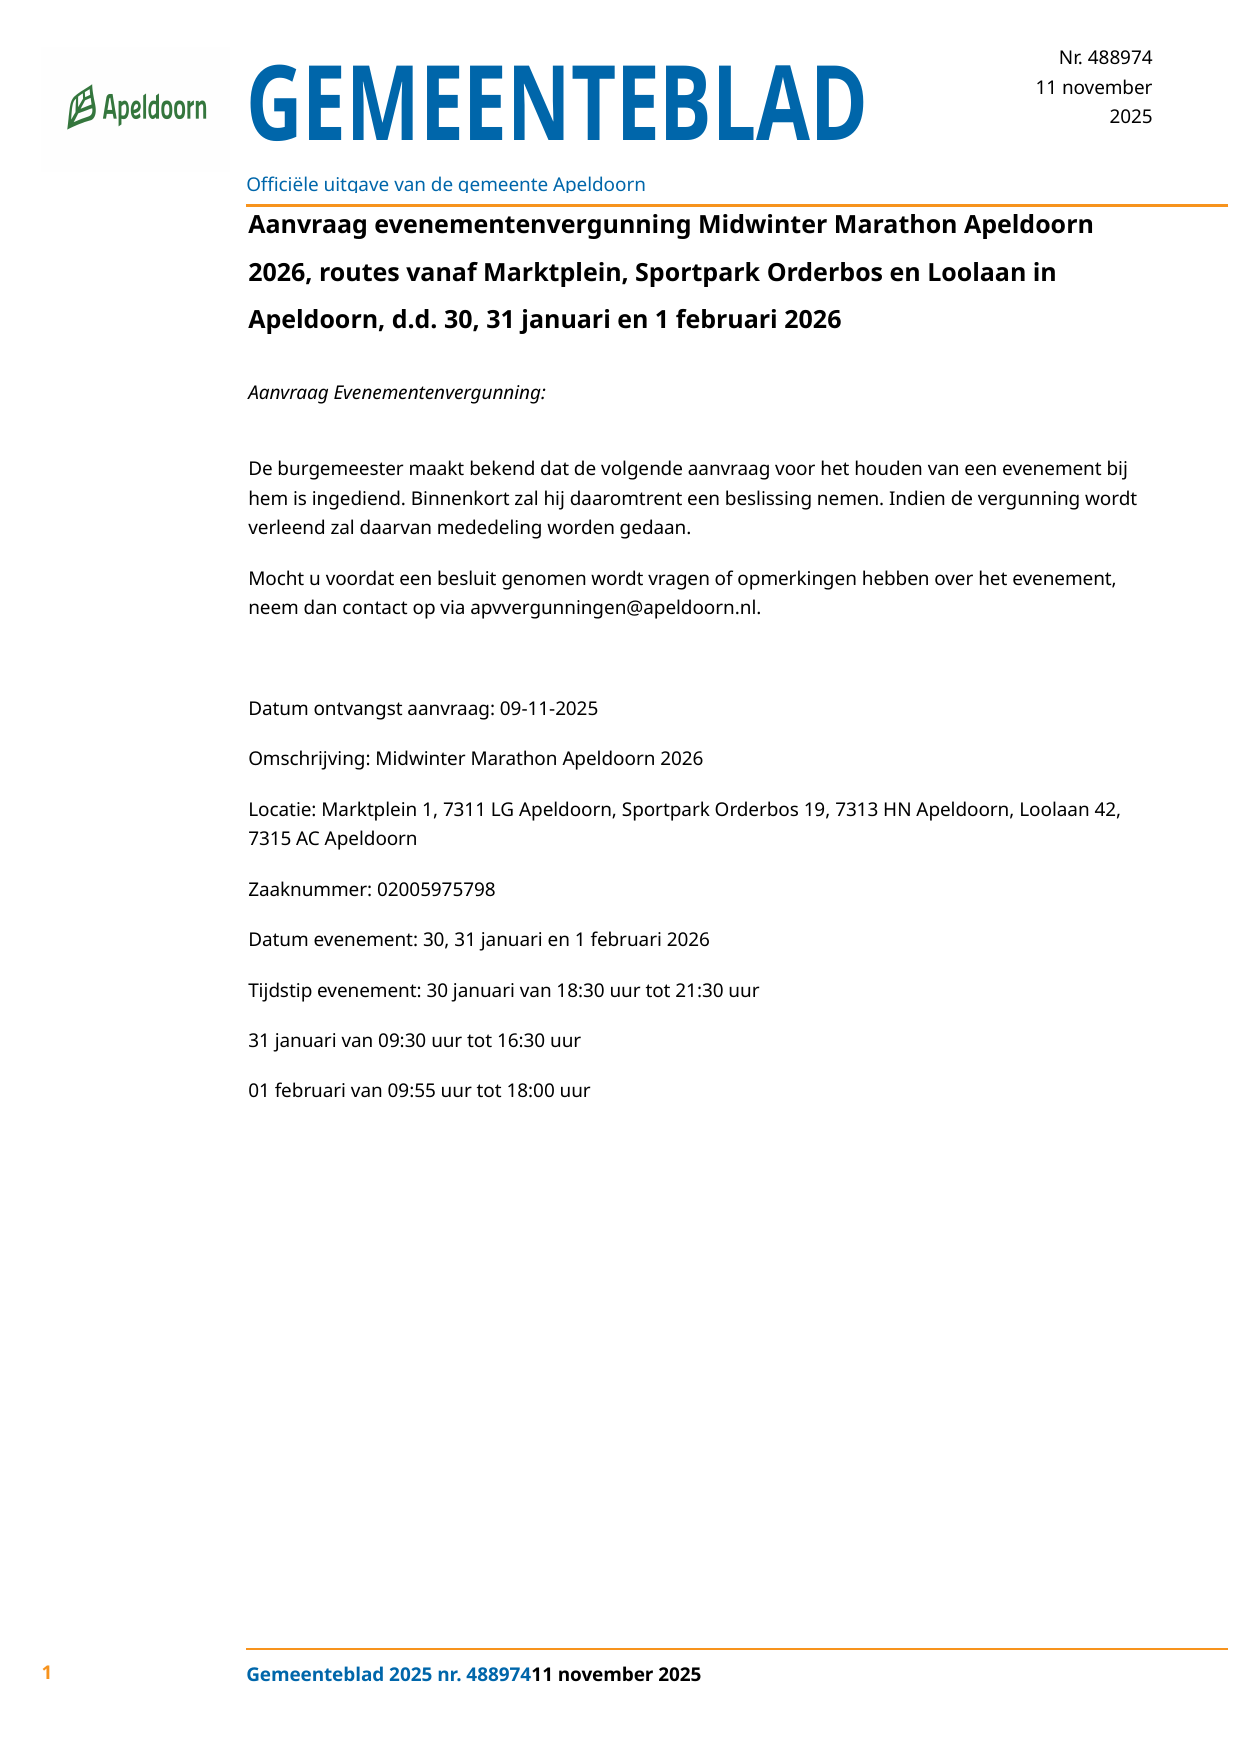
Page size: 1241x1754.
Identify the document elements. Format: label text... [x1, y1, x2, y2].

text Tijdstip evenement: 30 januari van 18:30 uur tot 21:30 uur [248, 977, 1152, 1003]
text Zaaknummer: 02005975798 [248, 876, 1152, 902]
text 31 januari van 09:30 uur tot 16:30 uur [248, 1027, 1152, 1053]
text Aanvraag Evenementenvergunning: [248, 379, 1152, 405]
text Datum ontvangst aanvraag: 09-11-2025 [248, 695, 1152, 721]
text Locatie: Marktplein 1, 7311 LG Apeldoorn, Sportpark Orderbos 19, 7313 HN Apeldoorn, Loolaan 42, 7315 AC Apeldoorn [248, 796, 1152, 851]
text De burgemeester maakt bekend dat de volgende aanvraag voor het houden van een evenement bij hem is ingediend. Binnenkort zal hij daaromtrent een beslissing nemen. Indien de vergunning wordt verleend zal daarvan mededeling worden gedaan. [248, 455, 1152, 540]
text Omschrijving: Midwinter Marathon Apeldoorn 2026 [248, 746, 1152, 771]
text Aanvraag evenementenvergunning Midwinter Marathon Apeldoorn 2026, routes vanaf Marktplein, Sportpark Orderbos en Loolaan in Apeldoorn, d.d. 30, 31 januari en 1 februari 2026 [248, 207, 1152, 336]
picture [41, 47, 231, 172]
text Mocht u voordat een besluit genomen wordt vragen of opmerkingen hebben over het evenement, neem dan contact op via apvvergunningen@apeldoorn.nl. [248, 565, 1152, 620]
text Datum evenement: 30, 31 januari en 1 februari 2026 [248, 926, 1152, 952]
text 01 februari van 09:55 uur tot 18:00 uur [248, 1078, 1152, 1103]
